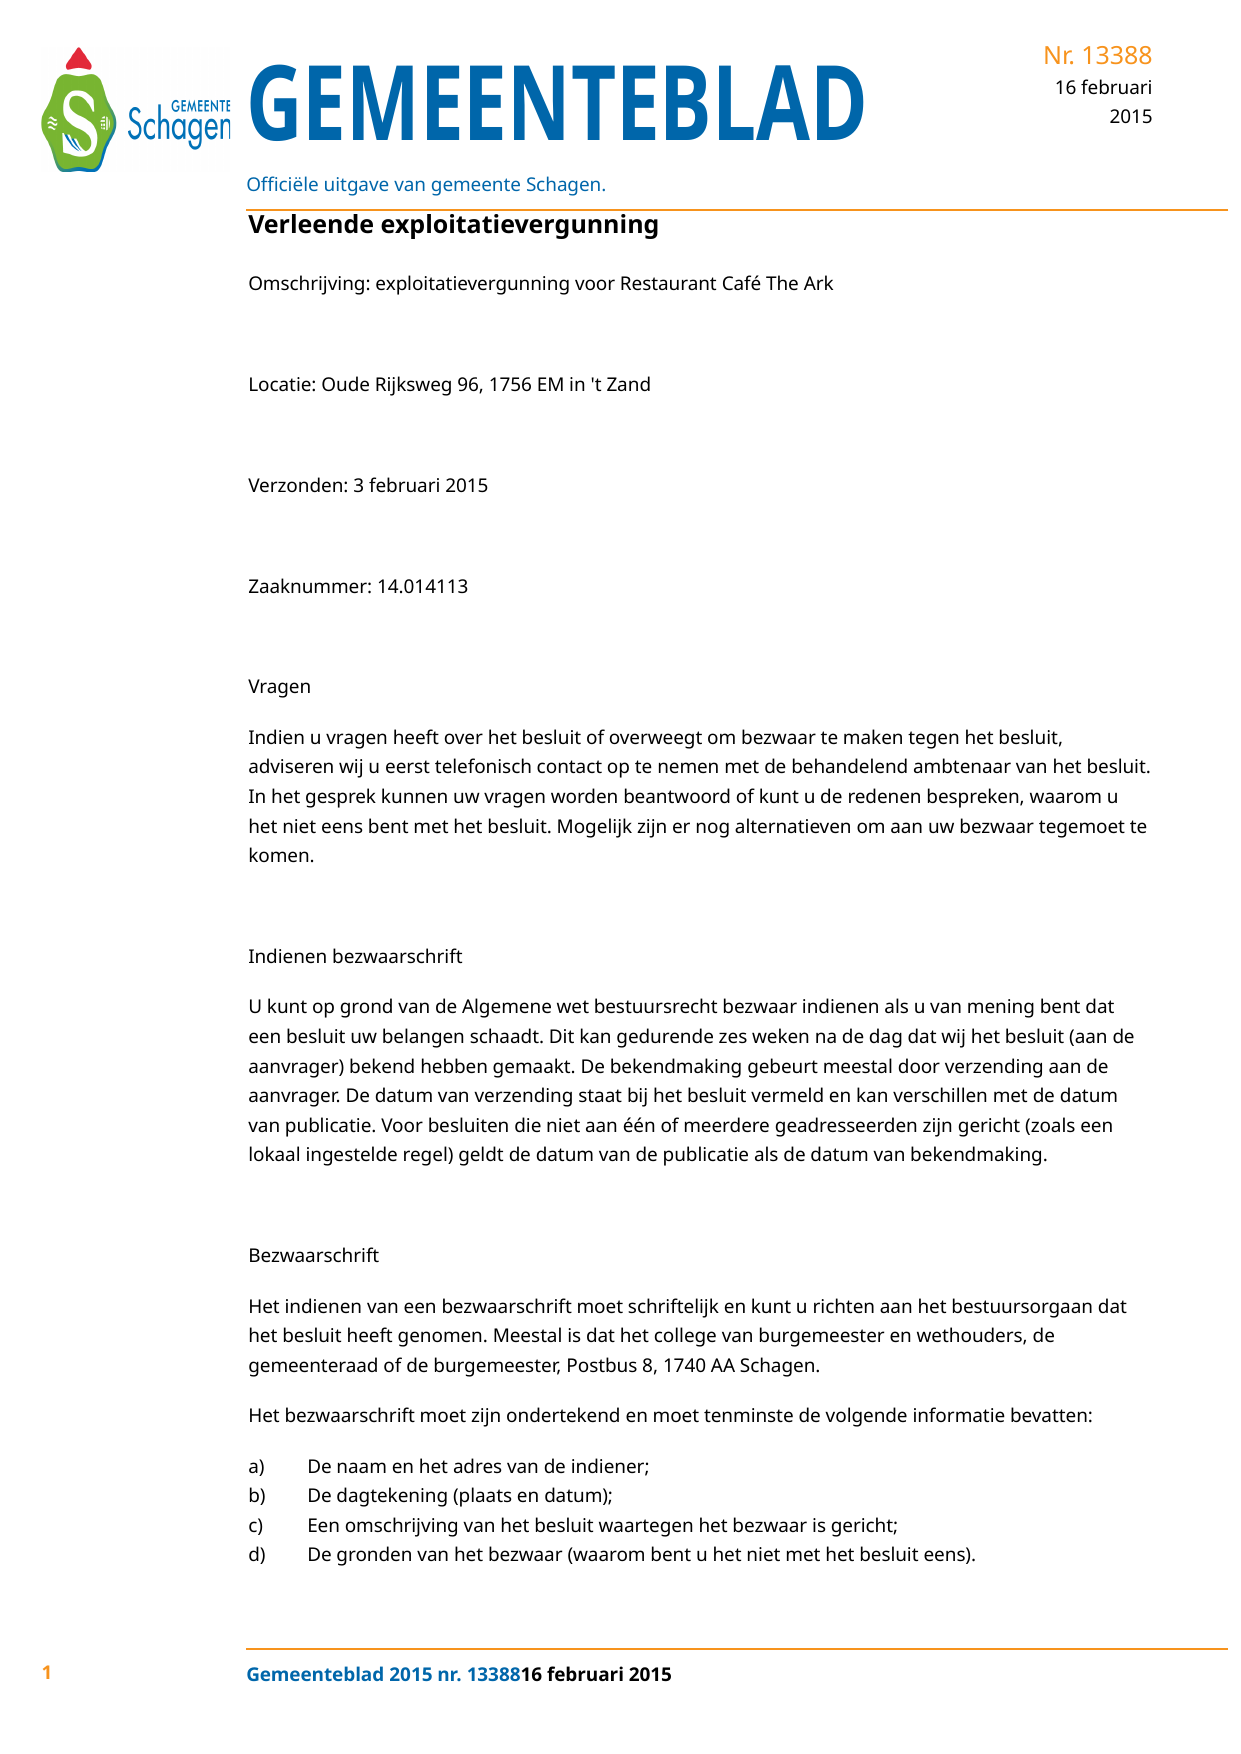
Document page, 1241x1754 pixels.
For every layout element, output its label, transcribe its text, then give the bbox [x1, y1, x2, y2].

text Indien u vragen heeft over het besluit of overweegt om bezwaar te maken tegen het besluit, adviseren wij u eerst telefonisch contact op te nemen met de behandelend ambtenaar van het besluit. In het gesprek kunnen uw vragen worden beantwoord of kunt u de redenen bespreken, waarom u het niet eens bent met het besluit. Mogelijk zijn er nog alternatieven om aan uw bezwaar tegemoet te komen. [248, 724, 1152, 868]
text Locatie: Oude Rijksweg 96, 1756 EM in 't Zand [248, 371, 1152, 397]
text Indienen bezwaarschrift [248, 943, 1152, 969]
text Het bezwaarschrift moet zijn ondertekend en moet tenminste de volgende informatie bevatten: [248, 1402, 1152, 1428]
picture [41, 47, 231, 172]
text Verzonden: 3 februari 2015 [248, 472, 1152, 498]
text Zaaknummer: 14.014113 [248, 573, 1152, 598]
text Verleende exploitatievergunning [248, 211, 1152, 241]
text Bezwaarschrift [248, 1242, 1152, 1268]
text Het indienen van een bezwaarschrift moet schriftelijk en kunt u richten aan het bestuursorgaan dat het besluit heeft genomen. Meestal is dat het college van burgemeester en wethouders, de gemeenteraad of de burgemeester, Postbus 8, 1740 AA Schagen. [248, 1293, 1152, 1378]
text U kunt op grond van de Algemene wet bestuursrecht bezwaar indienen als u van mening bent dat een besluit uw belangen schaadt. Dit kan gedurende zes weken na de dag dat wij het besluit (aan de aanvrager) bekend hebben gemaakt. De bekendmaking gebeurt meestal door verzending aan de aanvrager. De datum van verzending staat bij het besluit vermeld en kan verschillen met de datum van publicatie. Voor besluiten die niet aan één of meerdere geadresseerden zijn gericht (zoals een lokaal ingestelde regel) geldt de datum van de publicatie als de datum van bekendmaking. [248, 994, 1152, 1167]
list Een omschrijving van het besluit waartegen het bezwaar is gericht; [248, 1512, 1152, 1538]
list De dagtekening (plaats en datum); [248, 1482, 1152, 1508]
list De gronden van het bezwaar (waarom bent u het niet met het besluit eens). [248, 1542, 1152, 1567]
list De naam en het adres van de indiener; [248, 1453, 1152, 1478]
text Omschrijving: exploitatievergunning voor Restaurant Café The Ark [248, 270, 1152, 296]
text Vragen [248, 674, 1152, 699]
